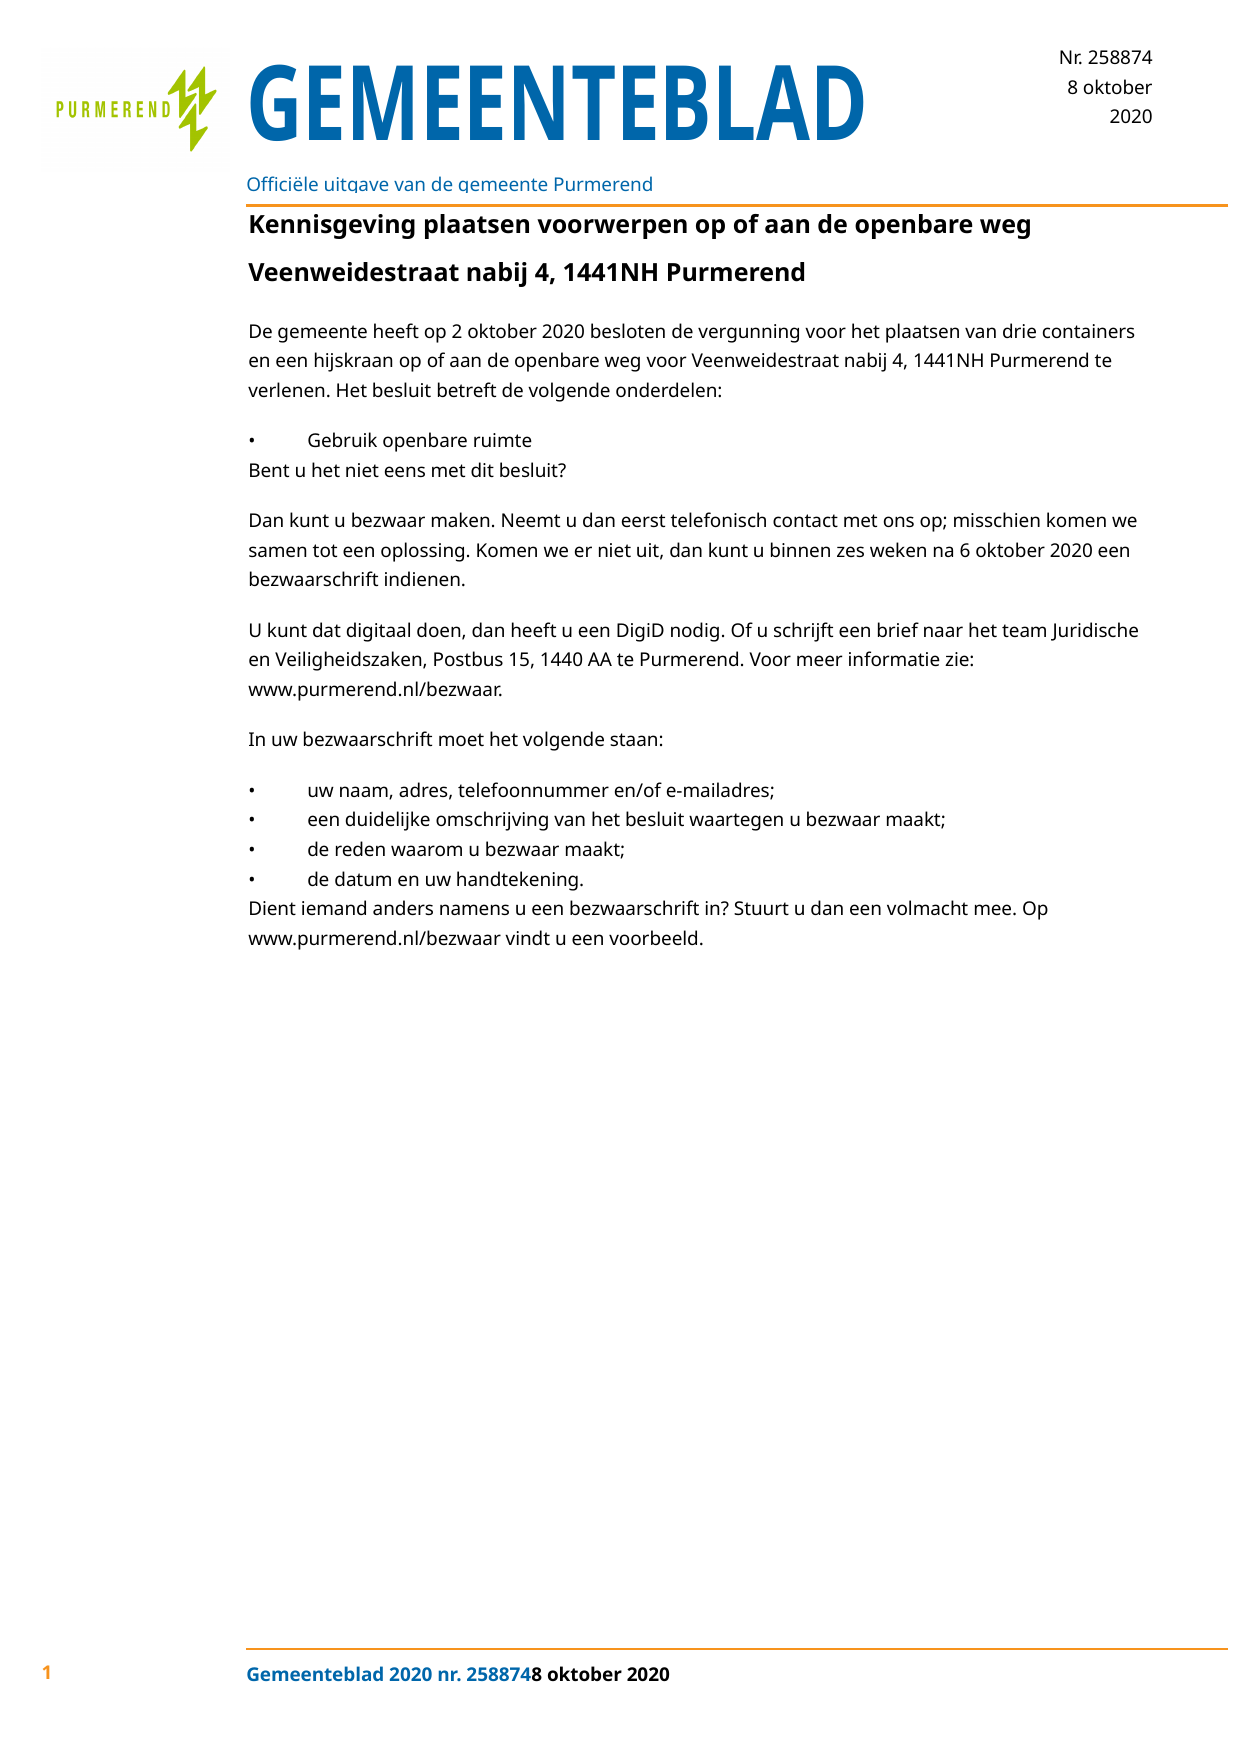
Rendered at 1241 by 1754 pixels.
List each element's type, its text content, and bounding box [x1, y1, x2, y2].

list een duidelijke omschrijving van het besluit waartegen u bezwaar maakt; [248, 807, 1152, 832]
text Dient iemand anders namens u een bezwaarschrift in? Stuurt u dan een volmacht mee. Op www.purmerend.nl/bezwaar vindt u een voorbeeld. [248, 895, 1152, 951]
text Dan kunt u bezwaar maken. Neemt u dan eerst telefonisch contact met ons op; misschien komen we samen tot een oplossing. Komen we er niet uit, dan kunt u binnen zes weken na 6 oktober 2020 een bezwaarschrift indienen. [248, 507, 1152, 592]
list uw naam, adres, telefoonnummer en/of e-mailadres; [248, 777, 1152, 803]
list Gebruik openbare ruimte [248, 427, 1152, 453]
text De gemeente heeft op 2 oktober 2020 besloten de vergunning voor het plaatsen van drie containers en een hijskraan op of aan de openbare weg voor Veenweidestraat nabij 4, 1441NH Purmerend te verlenen. Het besluit betreft de volgende onderdelen: [248, 318, 1152, 403]
list de datum en uw handtekening. [248, 866, 1152, 892]
text U kunt dat digitaal doen, dan heeft u een DigiD nodig. Of u schrijft een brief naar het team Juridische en Veiligheidszaken, Postbus 15, 1440 AA te Purmerend. Voor meer informatie zie: www.purmerend.nl/bezwaar. [248, 617, 1152, 702]
list de reden waarom u bezwaar maakt; [248, 836, 1152, 862]
text Bent u het niet eens met dit besluit? [248, 457, 1152, 483]
text Kennisgeving plaatsen voorwerpen op of aan de openbare weg Veenweidestraat nabij 4, 1441NH Purmerend [248, 207, 1152, 288]
text In uw bezwaarschrift moet het volgende staan: [248, 727, 1152, 752]
picture [41, 47, 231, 172]
